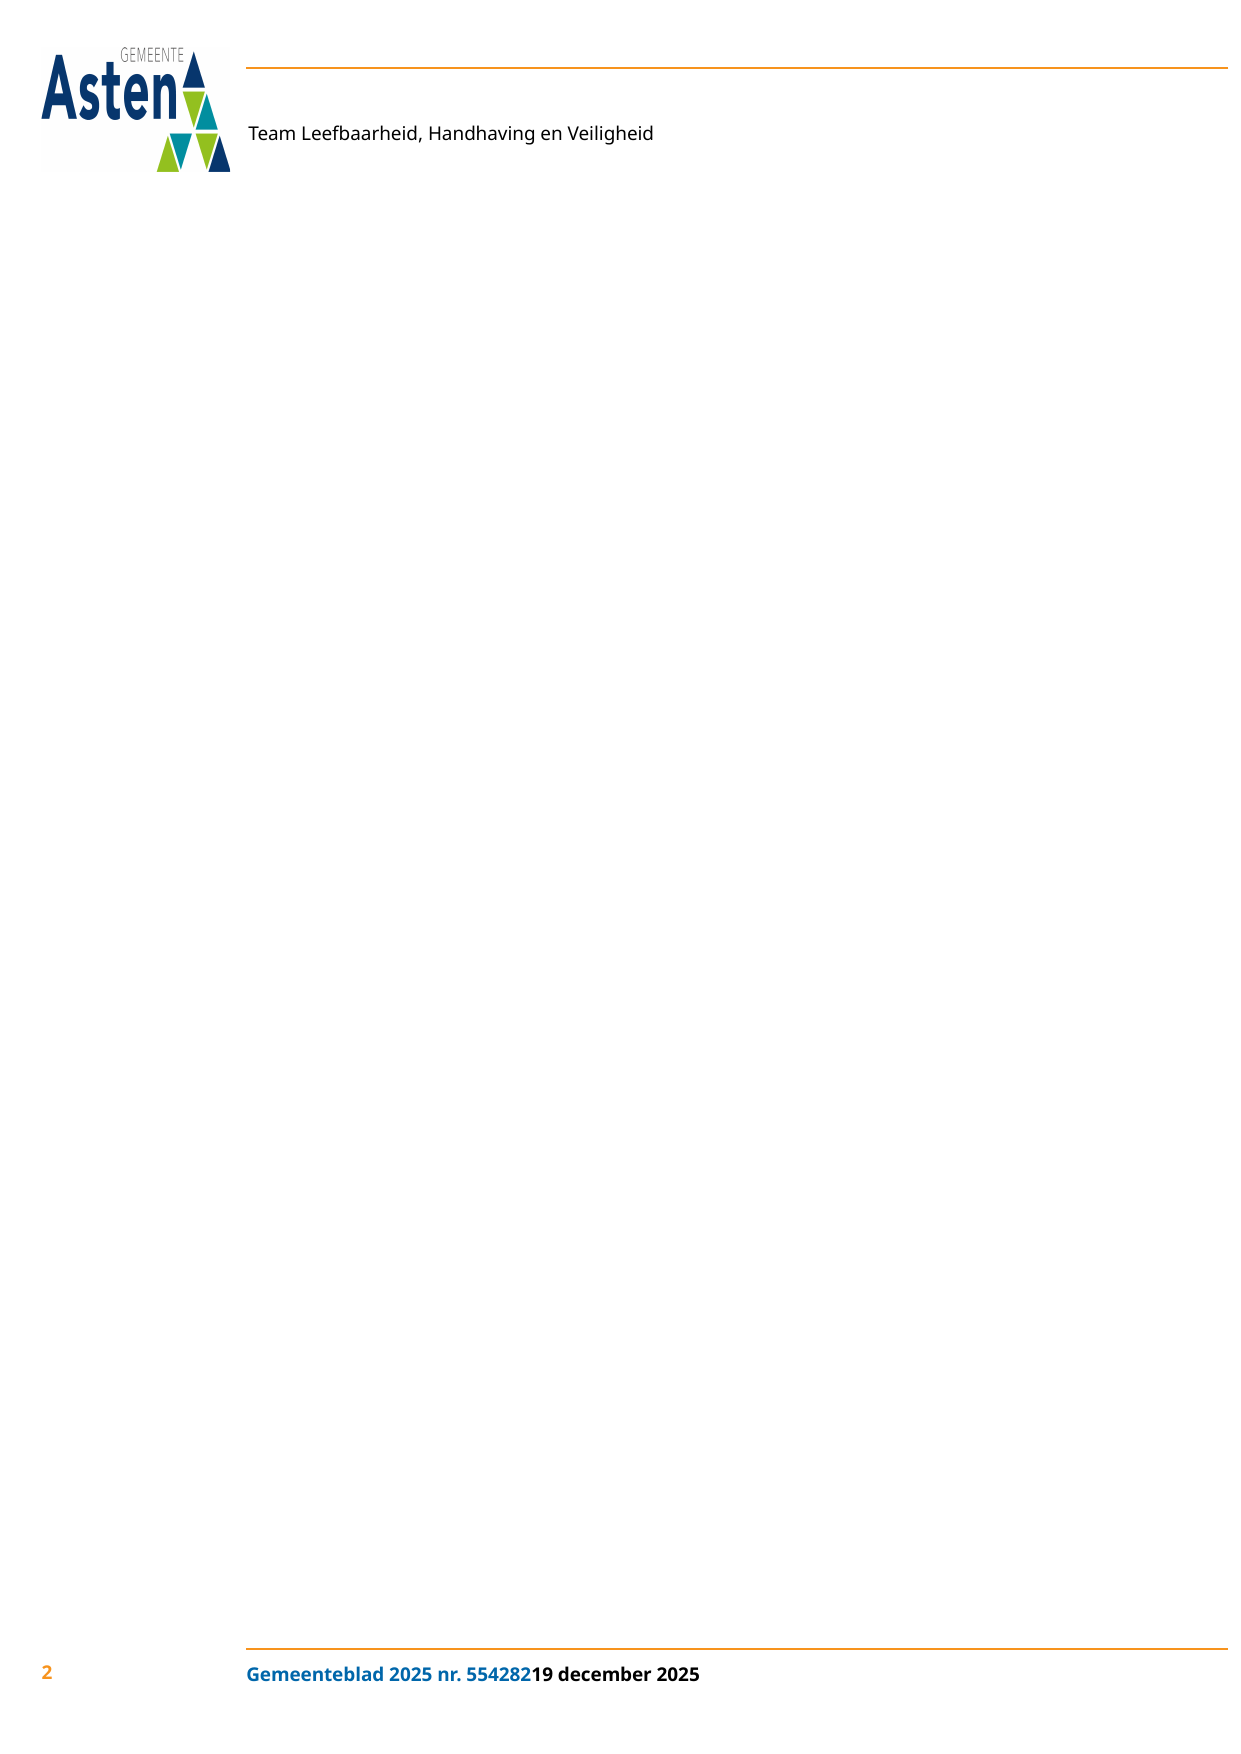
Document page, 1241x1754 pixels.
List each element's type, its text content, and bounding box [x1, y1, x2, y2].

picture [41, 47, 231, 172]
text Team Leefbaarheid, Handhaving en Veiligheid [248, 121, 1152, 146]
